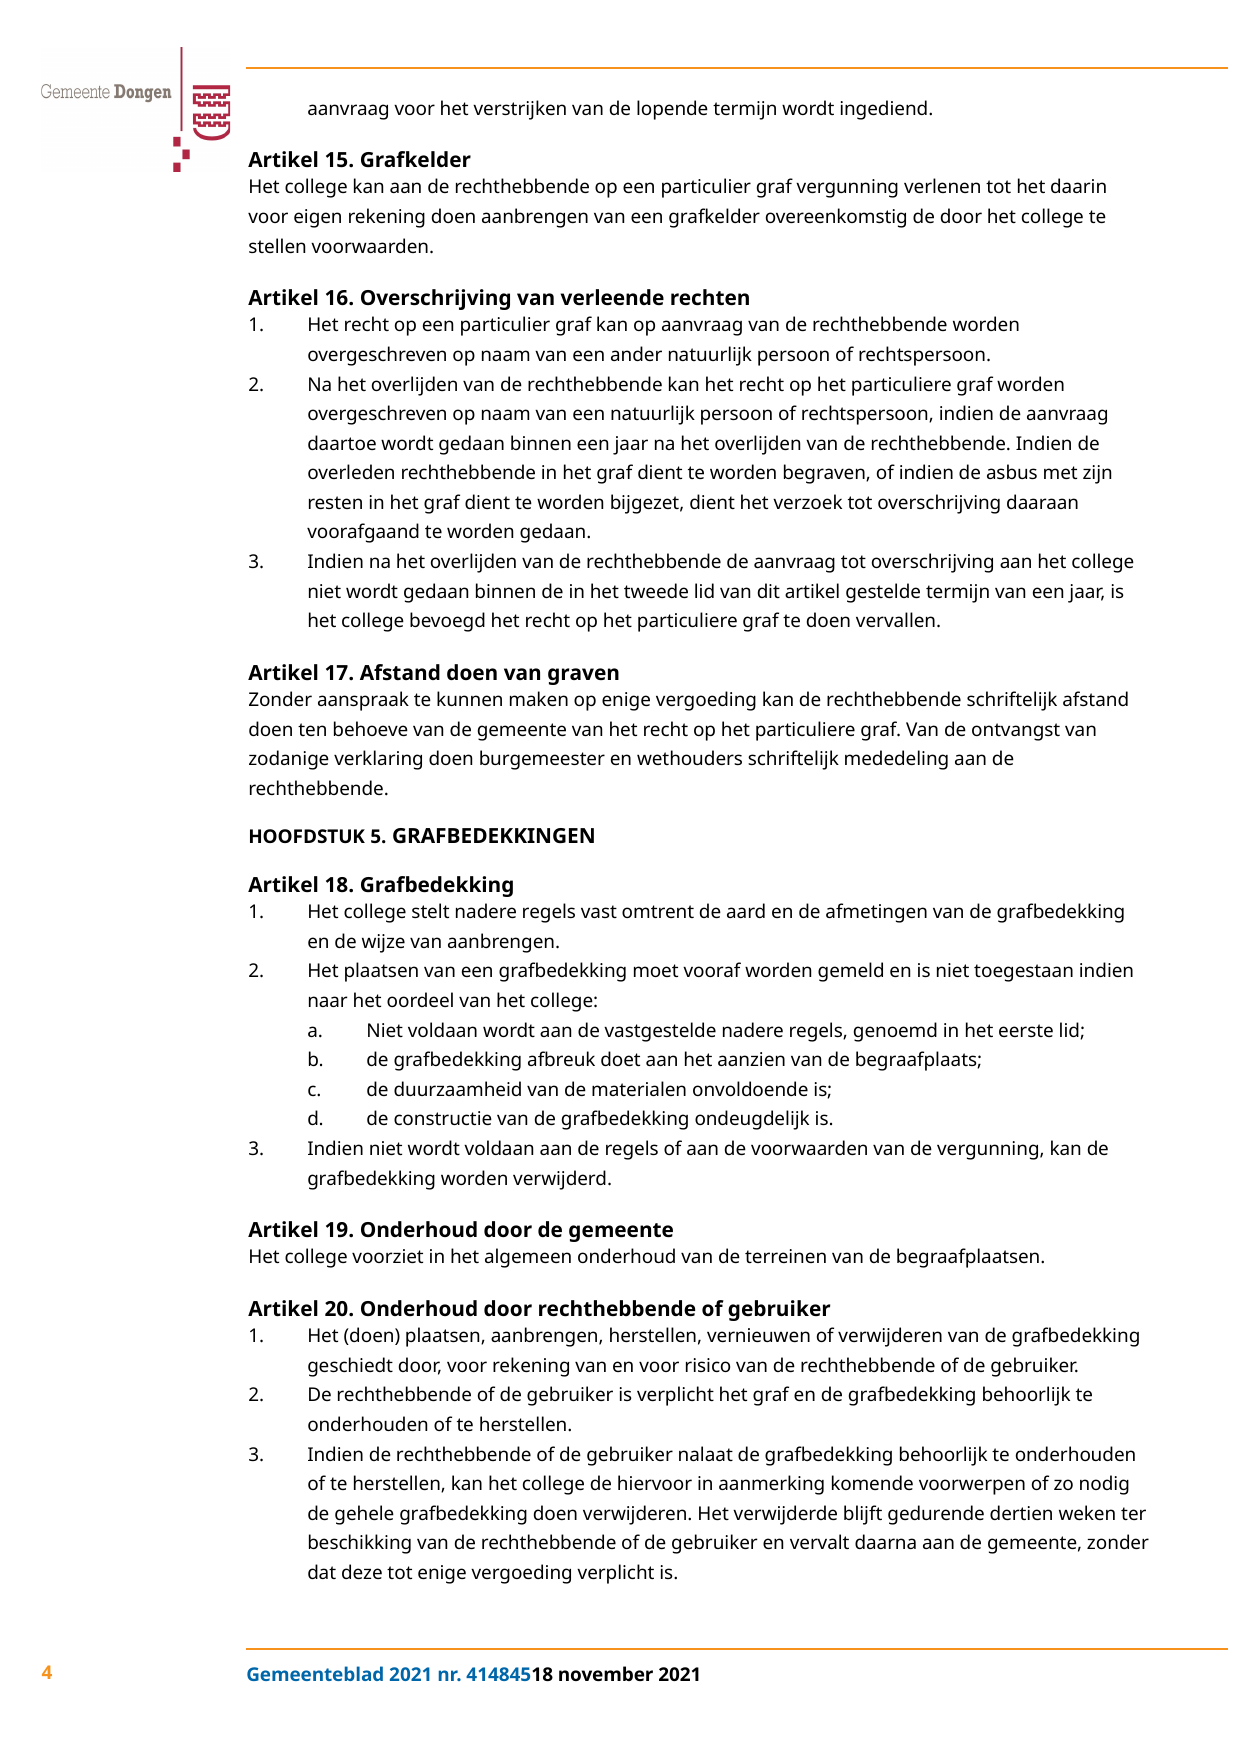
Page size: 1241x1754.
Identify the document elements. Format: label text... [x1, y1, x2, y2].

text Artikel 17. Afstand doen van graven [248, 658, 1152, 686]
text Artikel 18. Grafbedekking [248, 870, 1152, 898]
text HOOFDSTUK 5. GRAFBEDEKKINGEN [248, 821, 1152, 849]
list Indien na het overlijden van de rechthebbende de aanvraag tot overschrijving aan het college niet wordt gedaan binnen de in het tweede lid van dit artikel gestelde termijn van een jaar, is het college bevoegd het recht op het particuliere graf te doen vervallen. [248, 548, 1152, 633]
list De rechthebbende of de gebruiker is verplicht het graf en de grafbedekking behoorlijk te onderhouden of te herstellen. [248, 1382, 1152, 1437]
text Artikel 19. Onderhoud door de gemeente [248, 1215, 1152, 1243]
text Artikel 15. Grafkelder [248, 145, 1152, 174]
list de constructie van de grafbedekking ondeugdelijk is. [307, 1106, 1152, 1131]
text Artikel 20. Onderhoud door rechthebbende of gebruiker [248, 1294, 1152, 1322]
list Indien de rechthebbende of de gebruiker nalaat de grafbedekking behoorlijk te onderhouden of te herstellen, kan het college de hiervoor in aanmerking komende voorwerpen of zo nodig de gehele grafbedekking doen verwijderen. Het verwijderde blijft gedurende dertien weken ter beschikking van de rechthebbende of de gebruiker en vervalt daarna aan de gemeente, zonder dat deze tot enige vergoeding verplicht is. [248, 1441, 1152, 1585]
text Het college kan aan de rechthebbende op een particulier graf vergunning verlenen tot het daarin voor eigen rekening doen aanbrengen van een grafkelder overeenkomstig de door het college te stellen voorwaarden. [248, 174, 1152, 258]
list Het (doen) plaatsen, aanbrengen, herstellen, vernieuwen of verwijderen van de grafbedekking geschiedt door, voor rekening van en voor risico van de rechthebbende of de gebruiker. [248, 1322, 1152, 1378]
text Het college voorziet in het algemeen onderhoud van de terreinen van de begraafplaatsen. [248, 1243, 1152, 1269]
list Het recht op een particulier graf kan op aanvraag van de rechthebbende worden overgeschreven op naam van een ander natuurlijk persoon of rechtspersoon. [248, 312, 1152, 367]
text Zonder aanspraak te kunnen maken op enige vergoeding kan de rechthebbende schriftelijk afstand doen ten behoeve van de gemeente van het recht op het particuliere graf. Van de ontvangst van zodanige verklaring doen burgemeester en wethouders schriftelijk mededeling aan de rechthebbende. [248, 686, 1152, 801]
picture [41, 47, 231, 172]
list Het college stelt nadere regels vast omtrent de aard en de afmetingen van de grafbedekking en de wijze van aanbrengen. [248, 898, 1152, 954]
list Het plaatsen van een grafbedekking moet vooraf worden gemeld en is niet toegestaan indien naar het oordeel van het college: [248, 958, 1152, 1013]
list de duurzaamheid van de materialen onvoldoende is; [307, 1076, 1152, 1102]
list aanvraag voor het verstrijken van de lopende termijn wordt ingediend. [248, 95, 1152, 121]
list Indien niet wordt voldaan aan de regels of aan de voorwaarden van de vergunning, kan de grafbedekking worden verwijderd. [248, 1135, 1152, 1190]
list de grafbedekking afbreuk doet aan het aanzien van de begraafplaats; [307, 1046, 1152, 1072]
list Na het overlijden van de rechthebbende kan het recht op het particuliere graf worden overgeschreven op naam van een natuurlijk persoon of rechtspersoon, indien de aanvraag daartoe wordt gedaan binnen een jaar na het overlijden van de rechthebbende. Indien de overleden rechthebbende in het graf dient te worden begraven, of indien de asbus met zijn resten in het graf dient te worden bijgezet, dient het verzoek tot overschrijving daaraan voorafgaand te worden gedaan. [248, 371, 1152, 544]
list Niet voldaan wordt aan de vastgestelde nadere regels, genoemd in het eerste lid; [307, 1017, 1152, 1042]
text Artikel 16. Overschrijving van verleende rechten [248, 283, 1152, 312]
